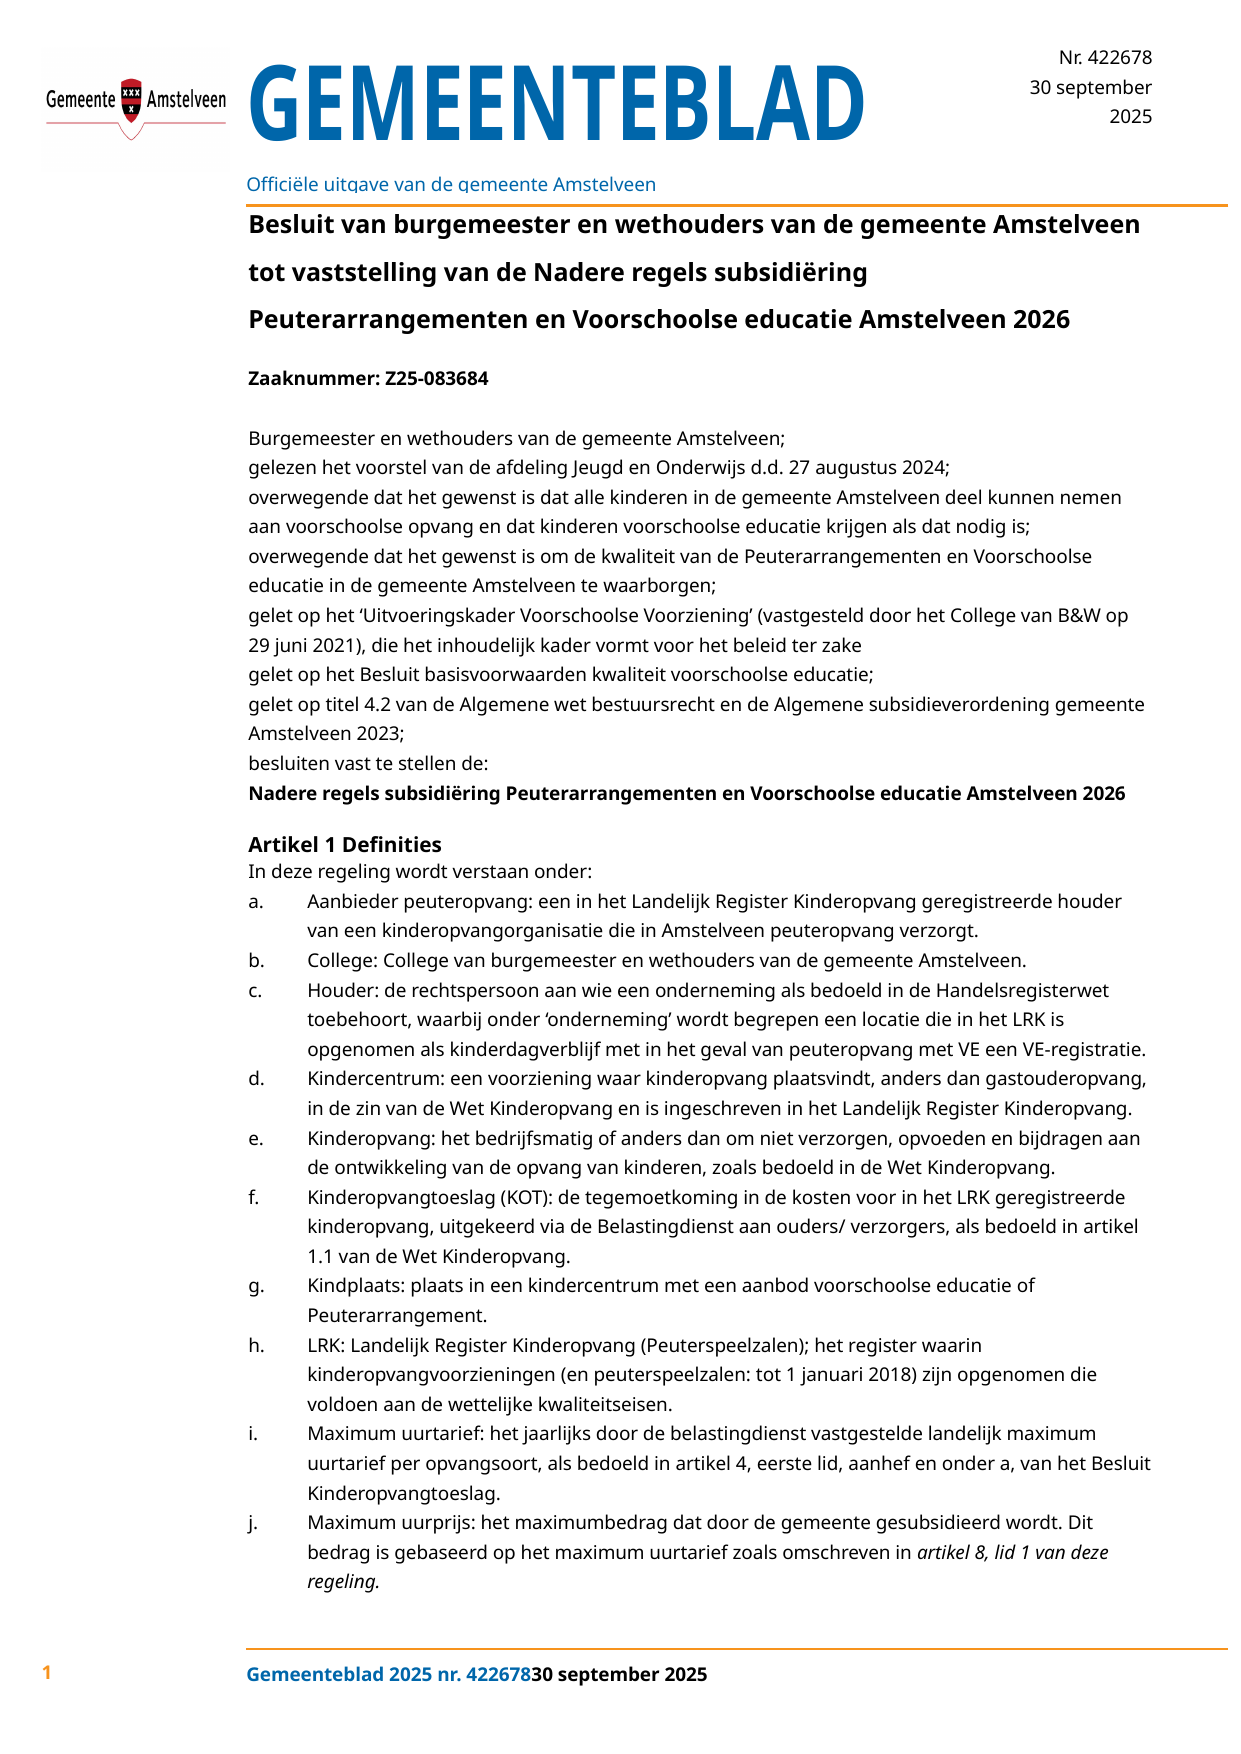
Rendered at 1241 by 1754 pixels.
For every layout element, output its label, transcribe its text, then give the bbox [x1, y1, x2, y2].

list Aanbieder peuteropvang: een in het Landelijk Register Kinderopvang geregistreerde houder van een kinderopvangorganisatie die in Amstelveen peuteropvang verzorgt. [248, 888, 1152, 943]
list Kinderopvang: het bedrijfsmatig of anders dan om niet verzorgen, opvoeden en bijdragen aan de ontwikkeling van de opvang van kinderen, zoals bedoeld in de Wet Kinderopvang. [248, 1125, 1152, 1180]
text Burgemeester en wethouders van de gemeente Amstelveen; [248, 425, 1152, 450]
text gelezen het voorstel van de afdeling Jeugd en Onderwijs d.d. 27 augustus 2024; [248, 454, 1152, 480]
list Maximum uurprijs: het maximumbedrag dat door de gemeente gesubsidieerd wordt. Dit bedrag is gebaseerd op het maximum uurtarief zoals omschreven in artikel 8, lid 1 van deze regeling. [248, 1509, 1152, 1594]
list Houder: de rechtspersoon aan wie een onderneming als bedoeld in de Handelsregisterwet toebehoort, waarbij onder ‘onderneming’ wordt begrepen een locatie die in het LRK is opgenomen als kinderdagverblijf met in het geval van peuteropvang met VE een VE-registratie. [248, 977, 1152, 1062]
list College: College van burgemeester en wethouders van de gemeente Amstelveen. [248, 947, 1152, 973]
text gelet op het Besluit basisvoorwaarden kwaliteit voorschoolse educatie; [248, 661, 1152, 687]
text besluiten vast te stellen de: [248, 750, 1152, 776]
list Kindplaats: plaats in een kindercentrum met een aanbod voorschoolse educatie of Peuterarrangement. [248, 1273, 1152, 1328]
text Nadere regels subsidiëring Peuterarrangementen en Voorschoolse educatie Amstelveen 2026 [248, 780, 1152, 805]
text In deze regeling wordt verstaan onder: [248, 858, 1152, 884]
text overwegende dat het gewenst is om de kwaliteit van de Peuterarrangementen en Voorschoolse educatie in de gemeente Amstelveen te waarborgen; [248, 543, 1152, 598]
picture [41, 47, 231, 172]
text Besluit van burgemeester en wethouders van de gemeente Amstelveen tot vaststelling van de Nadere regels subsidiëring Peuterarrangementen en Voorschoolse educatie Amstelveen 2026 [248, 207, 1152, 336]
text overwegende dat het gewenst is dat alle kinderen in de gemeente Amstelveen deel kunnen nemen aan voorschoolse opvang en dat kinderen voorschoolse educatie krijgen als dat nodig is; [248, 484, 1152, 539]
list LRK: Landelijk Register Kinderopvang (Peuterspeelzalen); het register waarin kinderopvangvoorzieningen (en peuterspeelzalen: tot 1 januari 2018) zijn opgenomen die voldoen aan de wettelijke kwaliteitseisen. [248, 1332, 1152, 1417]
text Zaaknummer: Z25-083684 [248, 366, 1152, 391]
text gelet op het ‘Uitvoeringskader Voorschoolse Voorziening’ (vastgesteld door het College van B&W op 29 juni 2021), die het inhoudelijk kader vormt voor het beleid ter zake [248, 602, 1152, 657]
list Kinderopvangtoeslag (KOT): de tegemoetkoming in de kosten voor in het LRK geregistreerde kinderopvang, uitgekeerd via de Belastingdienst aan ouders/ verzorgers, als bedoeld in artikel 1.1 van de Wet Kinderopvang. [248, 1184, 1152, 1269]
text Artikel 1 Definities [248, 830, 1152, 858]
text gelet op titel 4.2 van de Algemene wet bestuursrecht en de Algemene subsidieverordening gemeente Amstelveen 2023; [248, 691, 1152, 746]
list Kindercentrum: een voorziening waar kinderopvang plaatsvindt, anders dan gastouderopvang, in de zin van de Wet Kinderopvang en is ingeschreven in het Landelijk Register Kinderopvang. [248, 1066, 1152, 1121]
list Maximum uurtarief: het jaarlijks door de belastingdienst vastgestelde landelijk maximum uurtarief per opvangsoort, als bedoeld in artikel 4, eerste lid, aanhef en onder a, van het Besluit Kinderopvangtoeslag. [248, 1421, 1152, 1506]
